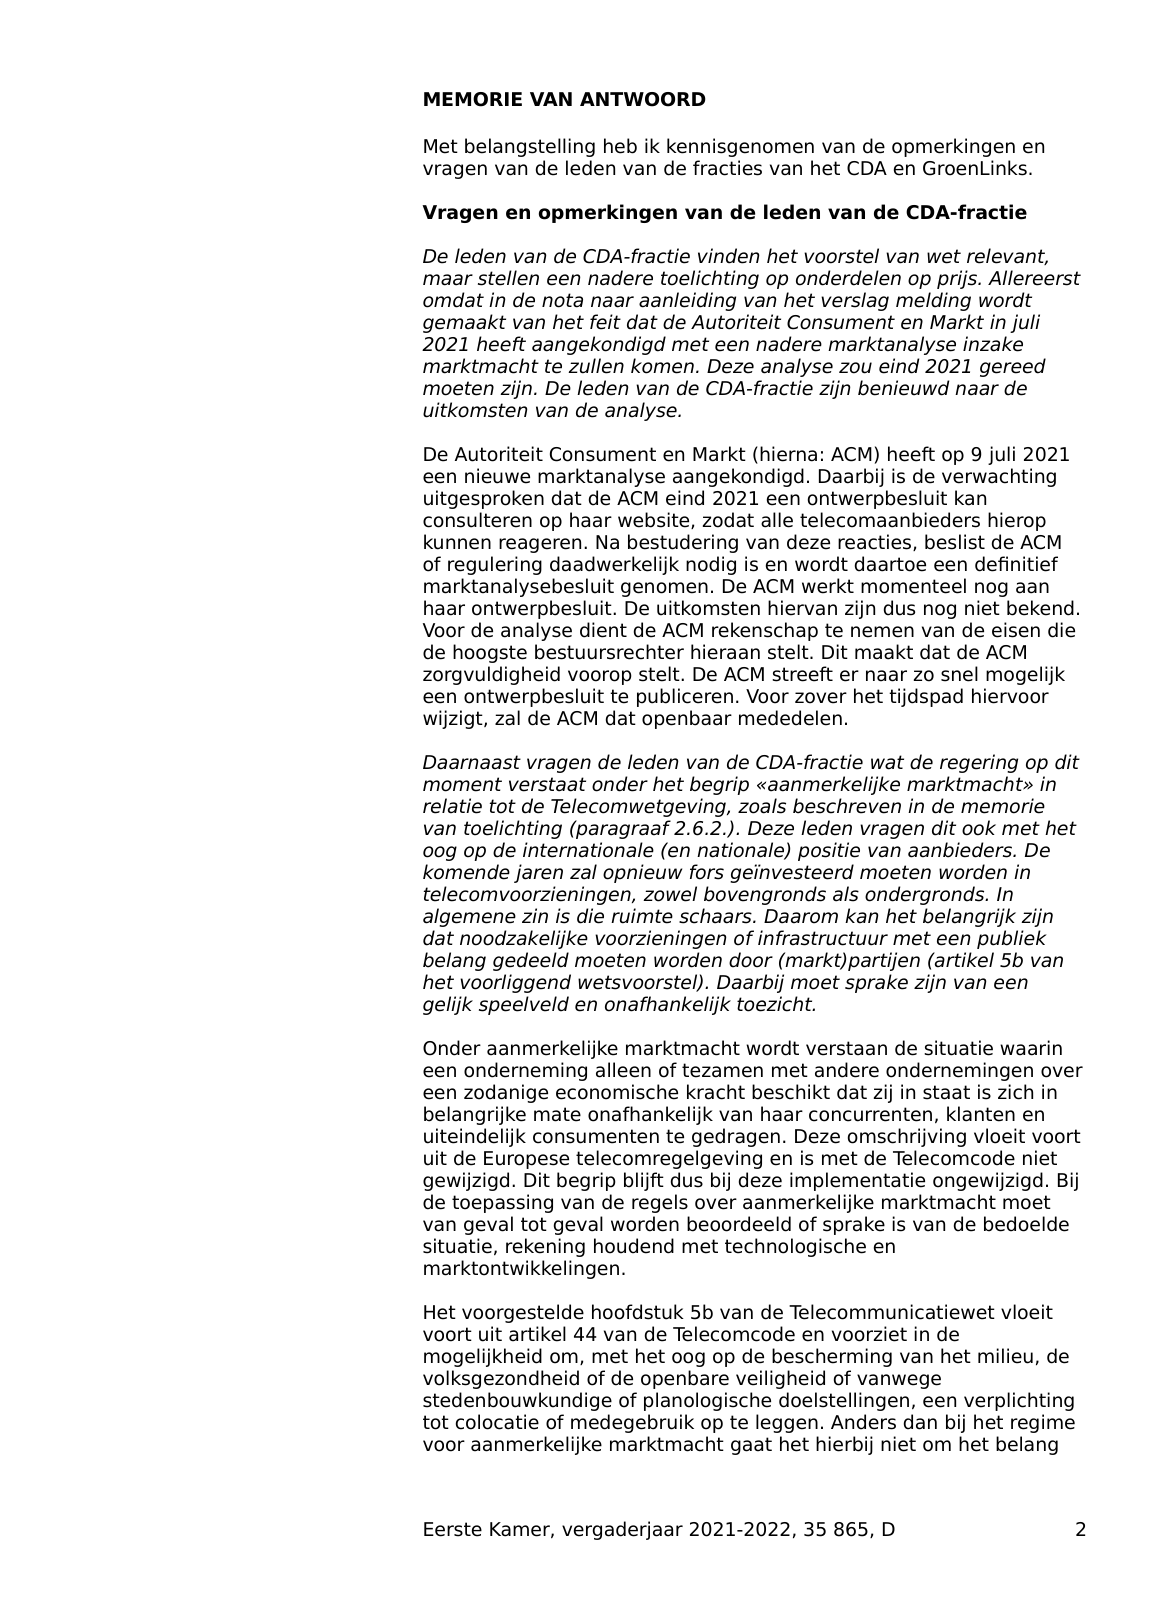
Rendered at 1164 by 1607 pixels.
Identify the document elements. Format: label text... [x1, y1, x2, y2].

text De leden van de CDA-fractie vinden het voorstel van wet relevant, maar stellen een nadere toelichting op onderdelen op prijs. Allereerst omdat in de nota naar aanleiding van het verslag melding wordt gemaakt van het feit dat de Autoriteit Consument en Markt in juli 2021 heeft aangekondigd met een nadere marktanalyse inzake marktmacht te zullen komen. Deze analyse zou eind 2021 gereed moeten zijn. De leden van de CDA-fractie zijn benieuwd naar de uitkomsten van de analyse. [422, 246, 1087, 422]
subtitle MEMORIE VAN ANTWOORD [422, 89, 1087, 111]
text Met belangstelling heb ik kennisgenomen van de opmerkingen en vragen van de leden van de fracties van het CDA en GroenLinks. [422, 136, 1087, 180]
text De Autoriteit Consument en Markt (hierna: ACM) heeft op 9 juli 2021 een nieuwe marktanalyse aangekondigd. Daarbij is de verwachting uitgesproken dat de ACM eind 2021 een ontwerpbesluit kan consulteren op haar website, zodat alle telecomaanbieders hierop kunnen reageren. Na bestudering van deze reacties, beslist de ACM of regulering daadwerkelijk nodig is en wordt daartoe een definitief marktanalysebesluit genomen. De ACM werkt momenteel nog aan haar ontwerpbesluit. De uitkomsten hiervan zijn dus nog niet bekend. Voor de analyse dient de ACM rekenschap te nemen van de eisen die de hoogste bestuursrechter hieraan stelt. Dit maakt dat de ACM zorgvuldigheid voorop stelt. De ACM streeft er naar zo snel mogelijk een ontwerpbesluit te publiceren. Voor zover het tijdspad hiervoor wijzigt, zal de ACM dat openbaar mededelen. [422, 444, 1087, 730]
text Onder aanmerkelijke marktmacht wordt verstaan de situatie waarin een onderneming alleen of tezamen met andere ondernemingen over een zodanige economische kracht beschikt dat zij in staat is zich in belangrijke mate onafhankelijk van haar concurrenten, klanten en uiteindelijk consumenten te gedragen. Deze omschrijving vloeit voort uit de Europese telecomregelgeving en is met de Telecomcode niet gewijzigd. Dit begrip blijft dus bij deze implementatie ongewijzigd. Bij de toepassing van de regels over aanmerkelijke marktmacht moet van geval tot geval worden beoordeeld of sprake is van de bedoelde situatie, rekening houdend met technologische en marktontwikkelingen. [422, 1038, 1087, 1280]
subtitle Vragen en opmerkingen van de leden van de CDA-fractie [422, 202, 1087, 224]
text Daarnaast vragen de leden van de CDA-fractie wat de regering op dit moment verstaat onder het begrip «aanmerkelijke marktmacht» in relatie tot de Telecomwetgeving, zoals beschreven in de memorie van toelichting (paragraaf 2.6.2.). Deze leden vragen dit ook met het oog op de internationale (en nationale) positie van aanbieders. De komende jaren zal opnieuw fors geïnvesteerd moeten worden in telecomvoorzieningen, zowel bovengronds als ondergronds. In algemene zin is die ruimte schaars. Daarom kan het belangrijk zijn dat noodzakelijke voorzieningen of infrastructuur met een publiek belang gedeeld moeten worden door (markt)partijen (artikel 5b van het voorliggend wetsvoorstel). Daarbij moet sprake zijn van een gelijk speelveld en onafhankelijk toezicht. [422, 752, 1087, 1016]
text Het voorgestelde hoofdstuk 5b van de Telecommunicatiewet vloeit voort uit artikel 44 van de Telecomcode en voorziet in de mogelijkheid om, met het oog op de bescherming van het milieu, de volksgezondheid of de openbare veiligheid of vanwege stedenbouwkundige of planologische doelstellingen, een verplichting tot colocatie of medegebruik op te leggen. Anders dan bij het regime voor aanmerkelijke marktmacht gaat het hierbij niet om het belang [422, 1302, 1087, 1456]
